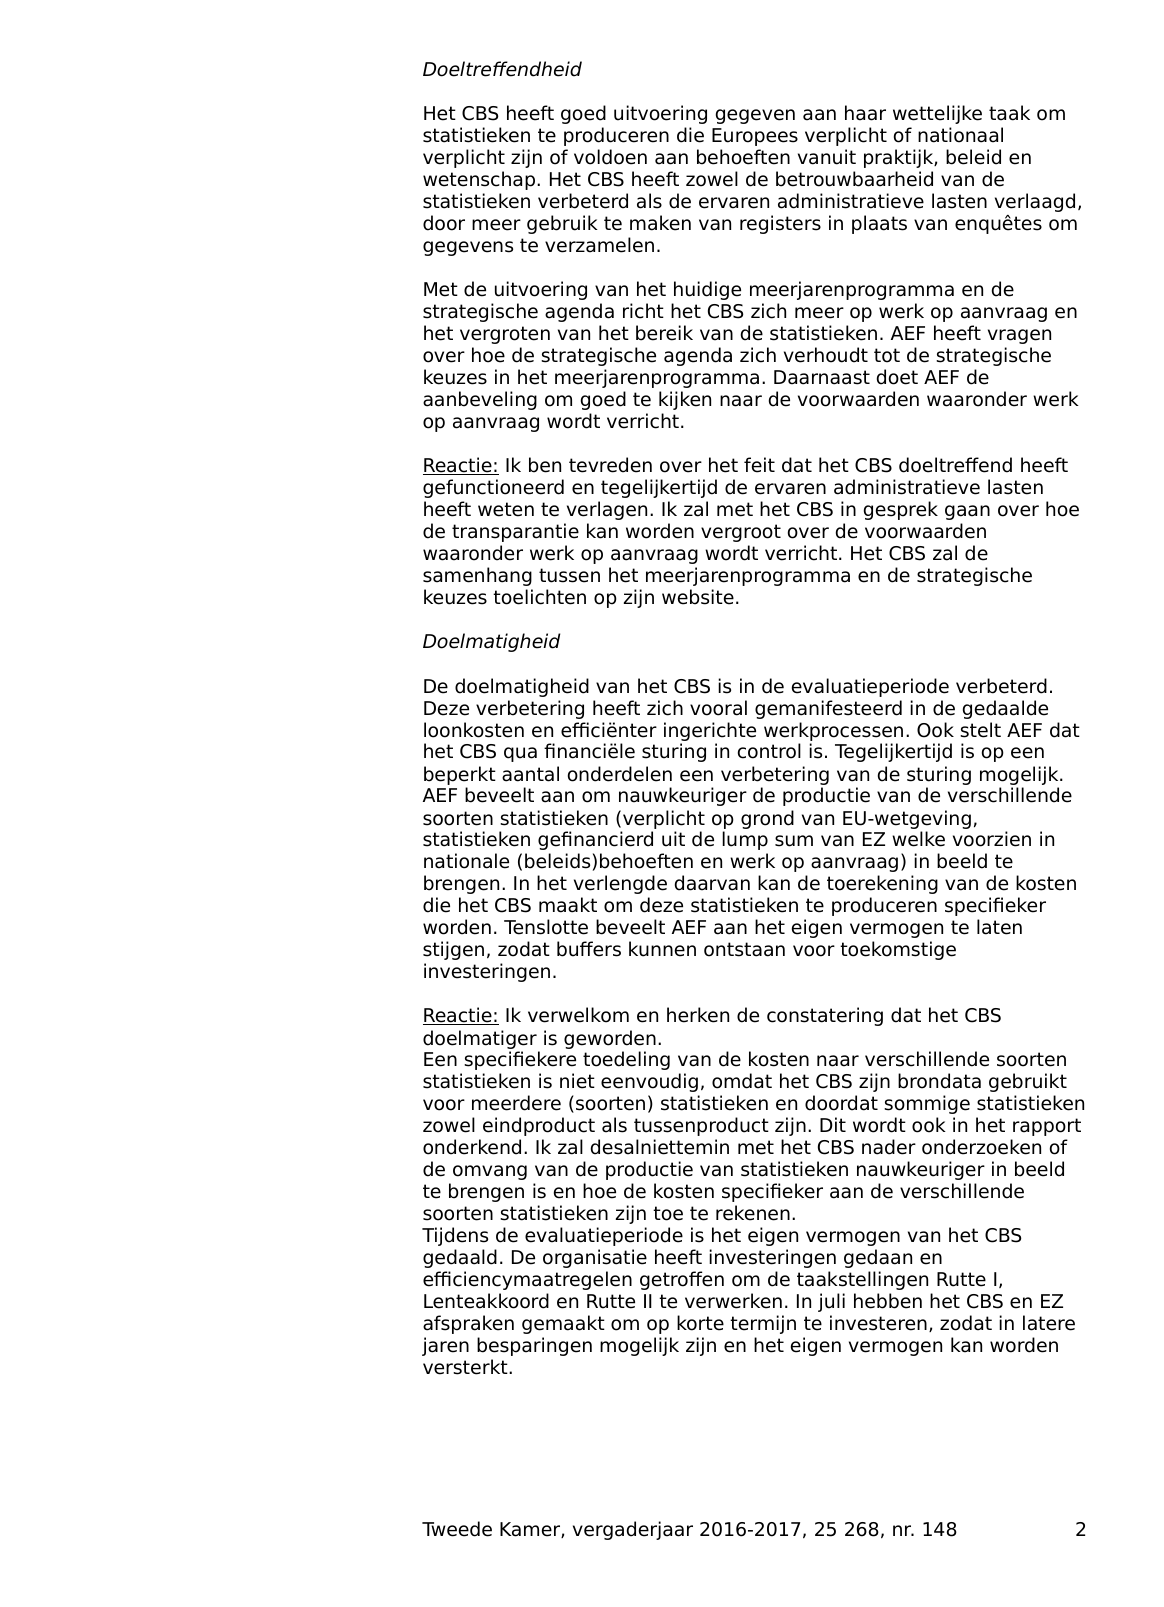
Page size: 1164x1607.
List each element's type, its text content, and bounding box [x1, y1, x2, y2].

subtitle Doeltreffendheid [422, 59, 1087, 81]
text Met de uitvoering van het huidige meerjarenprogramma en de strategische agenda richt het CBS zich meer op werk op aanvraag en het vergroten van het bereik van de statistieken. AEF heeft vragen over hoe de strategische agenda zich verhoudt tot de strategische keuzes in het meerjarenprogramma. Daarnaast doet AEF de aanbeveling om goed te kijken naar de voorwaarden waaronder werk op aanvraag wordt verricht. [422, 279, 1087, 433]
text De doelmatigheid van het CBS is in de evaluatieperiode verbeterd. Deze verbetering heeft zich vooral gemanifesteerd in de gedaalde loonkosten en efficiënter ingerichte werkprocessen. Ook stelt AEF dat het CBS qua financiële sturing in control is. Tegelijkertijd is op een beperkt aantal onderdelen een verbetering van de sturing mogelijk. AEF beveelt aan om nauwkeuriger de productie van de verschillende soorten statistieken (verplicht op grond van EU-wetgeving, statistieken gefinancierd uit de lump sum van EZ welke voorzien in nationale (beleids)behoeften en werk op aanvraag) in beeld te brengen. In het verlengde daarvan kan de toerekening van de kosten die het CBS maakt om deze statistieken te produceren specifieker worden. Tenslotte beveelt AEF aan het eigen vermogen te laten stijgen, zodat buffers kunnen ontstaan voor toekomstige investeringen. [422, 676, 1087, 983]
text Reactie: Ik ben tevreden over het feit dat het CBS doeltreffend heeft gefunctioneerd en tegelijkertijd de ervaren administratieve lasten heeft weten te verlagen. Ik zal met het CBS in gesprek gaan over hoe de transparantie kan worden vergroot over de voorwaarden waaronder werk op aanvraag wordt verricht. Het CBS zal de samenhang tussen het meerjarenprogramma en de strategische keuzes toelichten op zijn website. [422, 455, 1087, 609]
text Tijdens de evaluatieperiode is het eigen vermogen van het CBS gedaald. De organisatie heeft investeringen gedaan en efficiencymaatregelen getroffen om de taakstellingen Rutte I, Lenteakkoord en Rutte II te verwerken. In juli hebben het CBS en EZ afspraken gemaakt om op korte termijn te investeren, zodat in latere jaren besparingen mogelijk zijn en het eigen vermogen kan worden versterkt. [422, 1225, 1087, 1379]
text Het CBS heeft goed uitvoering gegeven aan haar wettelijke taak om statistieken te produceren die Europees verplicht of nationaal verplicht zijn of voldoen aan behoeften vanuit praktijk, beleid en wetenschap. Het CBS heeft zowel de betrouwbaarheid van de statistieken verbeterd als de ervaren administratieve lasten verlaagd, door meer gebruik te maken van registers in plaats van enquêtes om gegevens te verzamelen. [422, 103, 1087, 257]
text Reactie: Ik verwelkom en herken de constatering dat het CBS doelmatiger is geworden. [422, 1005, 1087, 1049]
subtitle Doelmatigheid [422, 631, 1087, 653]
text Een specifiekere toedeling van de kosten naar verschillende soorten statistieken is niet eenvoudig, omdat het CBS zijn brondata gebruikt voor meerdere (soorten) statistieken en doordat sommige statistieken zowel eindproduct als tussenproduct zijn. Dit wordt ook in het rapport onderkend. Ik zal desalniettemin met het CBS nader onderzoeken of de omvang van de productie van statistieken nauwkeuriger in beeld te brengen is en hoe de kosten specifieker aan de verschillende soorten statistieken zijn toe te rekenen. [422, 1049, 1087, 1225]
